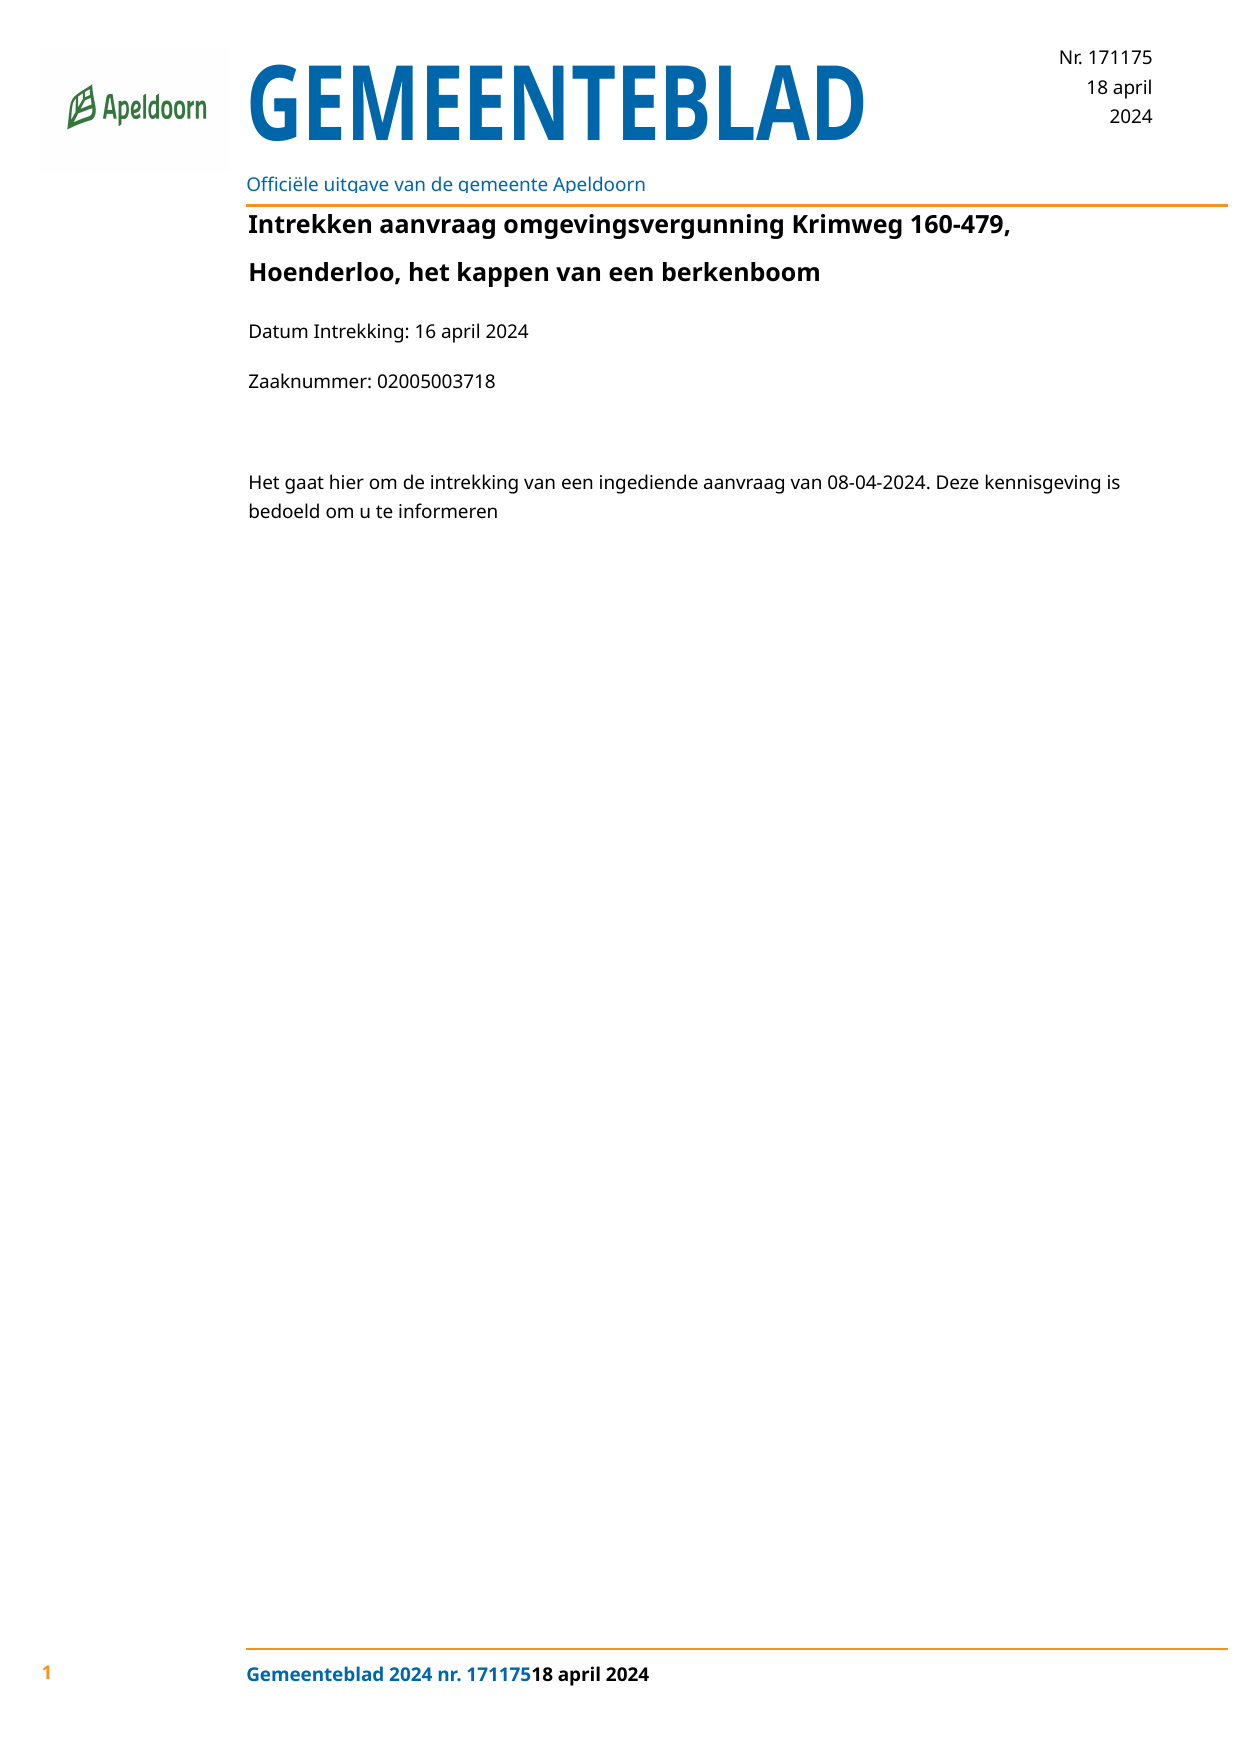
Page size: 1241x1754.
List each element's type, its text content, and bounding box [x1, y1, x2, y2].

text Zaaknummer: 02005003718 [248, 368, 1152, 394]
text Datum Intrekking: 16 april 2024 [248, 318, 1152, 344]
picture [41, 47, 231, 172]
text Het gaat hier om de intrekking van een ingediende aanvraag van 08-04-2024. Deze kennisgeving is bedoeld om u te informeren [248, 469, 1152, 524]
text Intrekken aanvraag omgevingsvergunning Krimweg 160-479, Hoenderloo, het kappen van een berkenboom [248, 207, 1152, 288]
